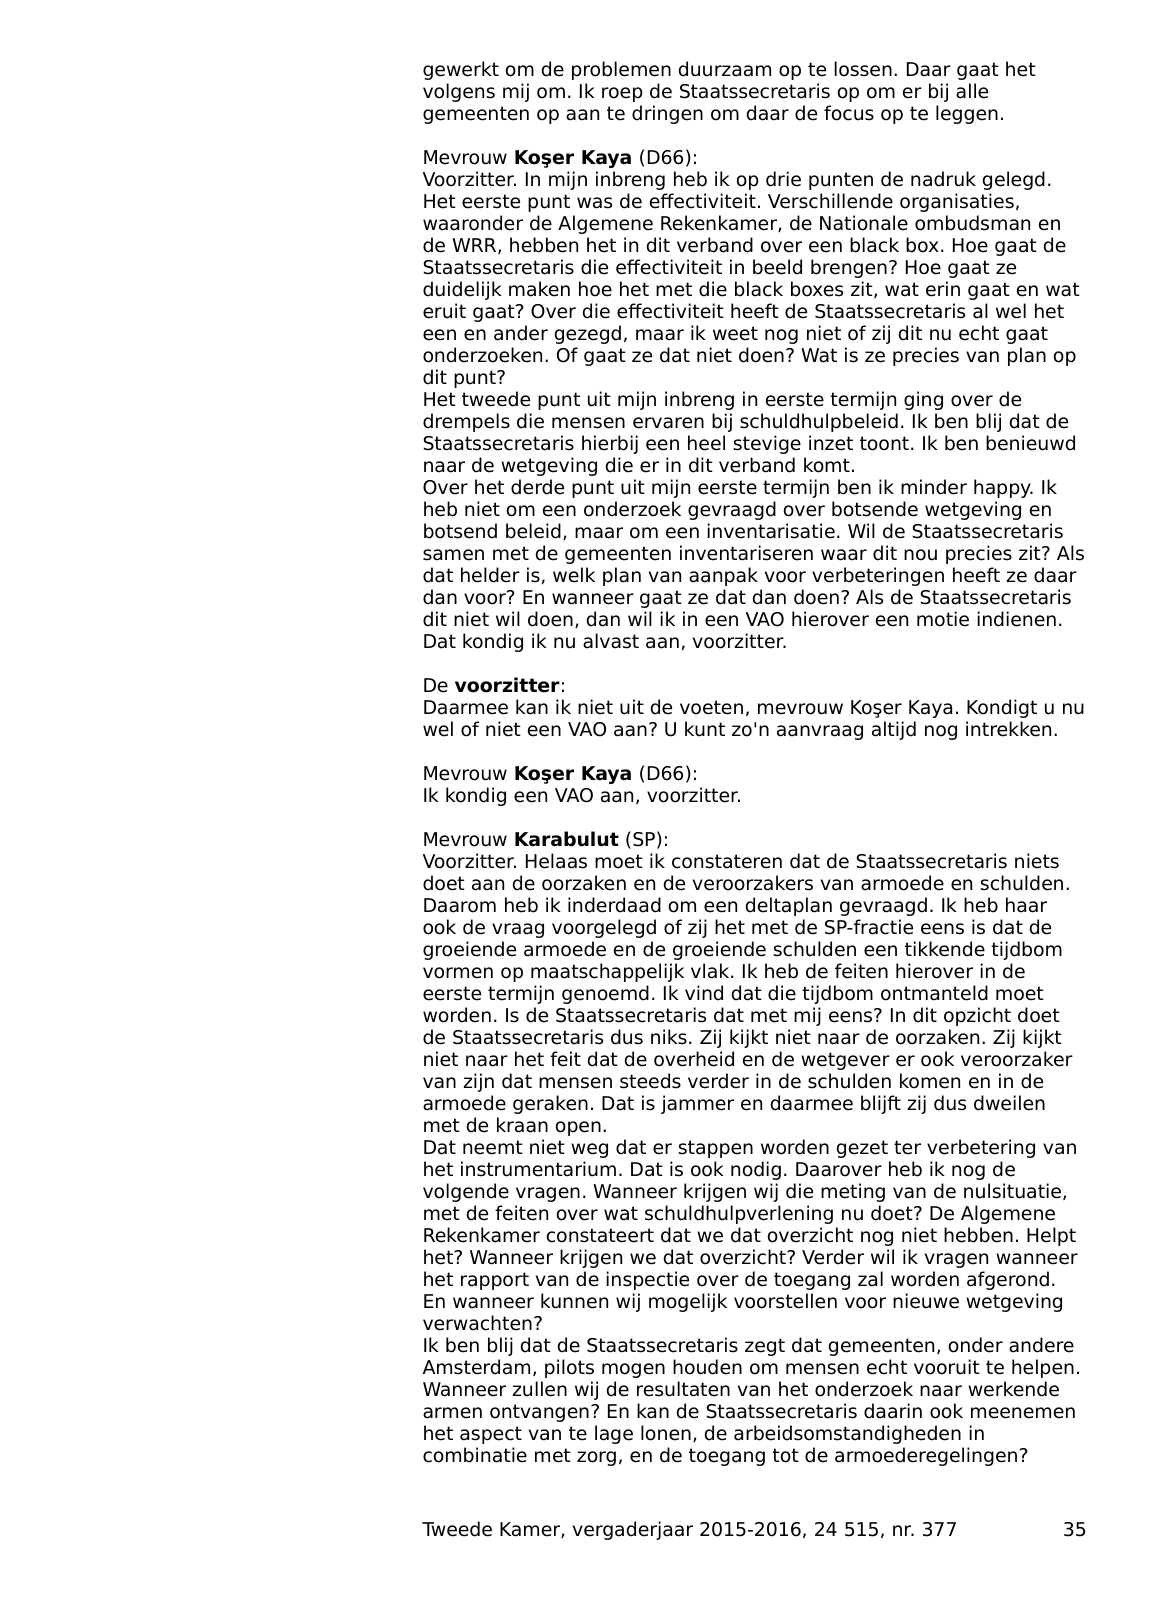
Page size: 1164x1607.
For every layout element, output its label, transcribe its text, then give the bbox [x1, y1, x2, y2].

text Voorzitter. In mijn inbreng heb ik op drie punten de nadruk gelegd. Het eerste punt was de effectiviteit. Verschillende organisaties, waaronder de Algemene Rekenkamer, de Nationale ombudsman en de WRR, hebben het in dit verband over een black box. Hoe gaat de Staatssecretaris die effectiviteit in beeld brengen? Hoe gaat ze duidelijk maken hoe het met die black boxes zit, wat erin gaat en wat eruit gaat? Over die effectiviteit heeft de Staatssecretaris al wel het een en ander gezegd, maar ik weet nog niet of zij dit nu echt gaat onderzoeken. Of gaat ze dat niet doen? Wat is ze precies van plan op dit punt? [422, 169, 1087, 389]
text Mevrouw Koşer Kaya (D66): [422, 147, 1087, 169]
text Dat neemt niet weg dat er stappen worden gezet ter verbetering van het instrumentarium. Dat is ook nodig. Daarover heb ik nog de volgende vragen. Wanneer krijgen wij die meting van de nulsituatie, met de feiten over wat schuldhulpverlening nu doet? De Algemene Rekenkamer constateert dat we dat overzicht nog niet hebben. Helpt het? Wanneer krijgen we dat overzicht? Verder wil ik vragen wanneer het rapport van de inspectie over de toegang zal worden afgerond. En wanneer kunnen wij mogelijk voorstellen voor nieuwe wetgeving verwachten? [422, 1137, 1087, 1335]
text Daarmee kan ik niet uit de voeten, mevrouw Koşer Kaya. Kondigt u nu wel of niet een VAO aan? U kunt zo'n aanvraag altijd nog intrekken. [422, 697, 1087, 741]
text Het tweede punt uit mijn inbreng in eerste termijn ging over de drempels die mensen ervaren bij schuldhulpbeleid. Ik ben blij dat de Staatssecretaris hierbij een heel stevige inzet toont. Ik ben benieuwd naar de wetgeving die er in dit verband komt. [422, 389, 1087, 477]
text gewerkt om de problemen duurzaam op te lossen. Daar gaat het volgens mij om. Ik roep de Staatssecretaris op om er bij alle gemeenten op aan te dringen om daar de focus op te leggen. [422, 59, 1087, 125]
text Over het derde punt uit mijn eerste termijn ben ik minder happy. Ik heb niet om een onderzoek gevraagd over botsende wetgeving en botsend beleid, maar om een inventarisatie. Wil de Staatssecretaris samen met de gemeenten inventariseren waar dit nou precies zit? Als dat helder is, welk plan van aanpak voor verbeteringen heeft ze daar dan voor? En wanneer gaat ze dat dan doen? Als de Staatssecretaris dit niet wil doen, dan wil ik in een VAO hierover een motie indienen. Dat kondig ik nu alvast aan, voorzitter. [422, 477, 1087, 653]
text Mevrouw Koşer Kaya (D66): [422, 763, 1087, 785]
text Voorzitter. Helaas moet ik constateren dat de Staatssecretaris niets doet aan de oorzaken en de veroorzakers van armoede en schulden. Daarom heb ik inderdaad om een deltaplan gevraagd. Ik heb haar ook de vraag voorgelegd of zij het met de SP-fractie eens is dat de groeiende armoede en de groeiende schulden een tikkende tijdbom vormen op maatschappelijk vlak. Ik heb de feiten hierover in de eerste termijn genoemd. Ik vind dat die tijdbom ontmanteld moet worden. Is de Staatssecretaris dat met mij eens? In dit opzicht doet de Staatssecretaris dus niks. Zij kijkt niet naar de oorzaken. Zij kijkt niet naar het feit dat de overheid en de wetgever er ook veroorzaker van zijn dat mensen steeds verder in de schulden komen en in de armoede geraken. Dat is jammer en daarmee blijft zij dus dweilen met de kraan open. [422, 851, 1087, 1137]
text Ik kondig een VAO aan, voorzitter. [422, 785, 1087, 807]
text Mevrouw Karabulut (SP): [422, 829, 1087, 851]
text Ik ben blij dat de Staatssecretaris zegt dat gemeenten, onder andere Amsterdam, pilots mogen houden om mensen echt vooruit te helpen. Wanneer zullen wij de resultaten van het onderzoek naar werkende armen ontvangen? En kan de Staatssecretaris daarin ook meenemen het aspect van te lage lonen, de arbeidsomstandigheden in combinatie met zorg, en de toegang tot de armoederegelingen? [422, 1335, 1087, 1467]
text De voorzitter: [422, 675, 1087, 697]
